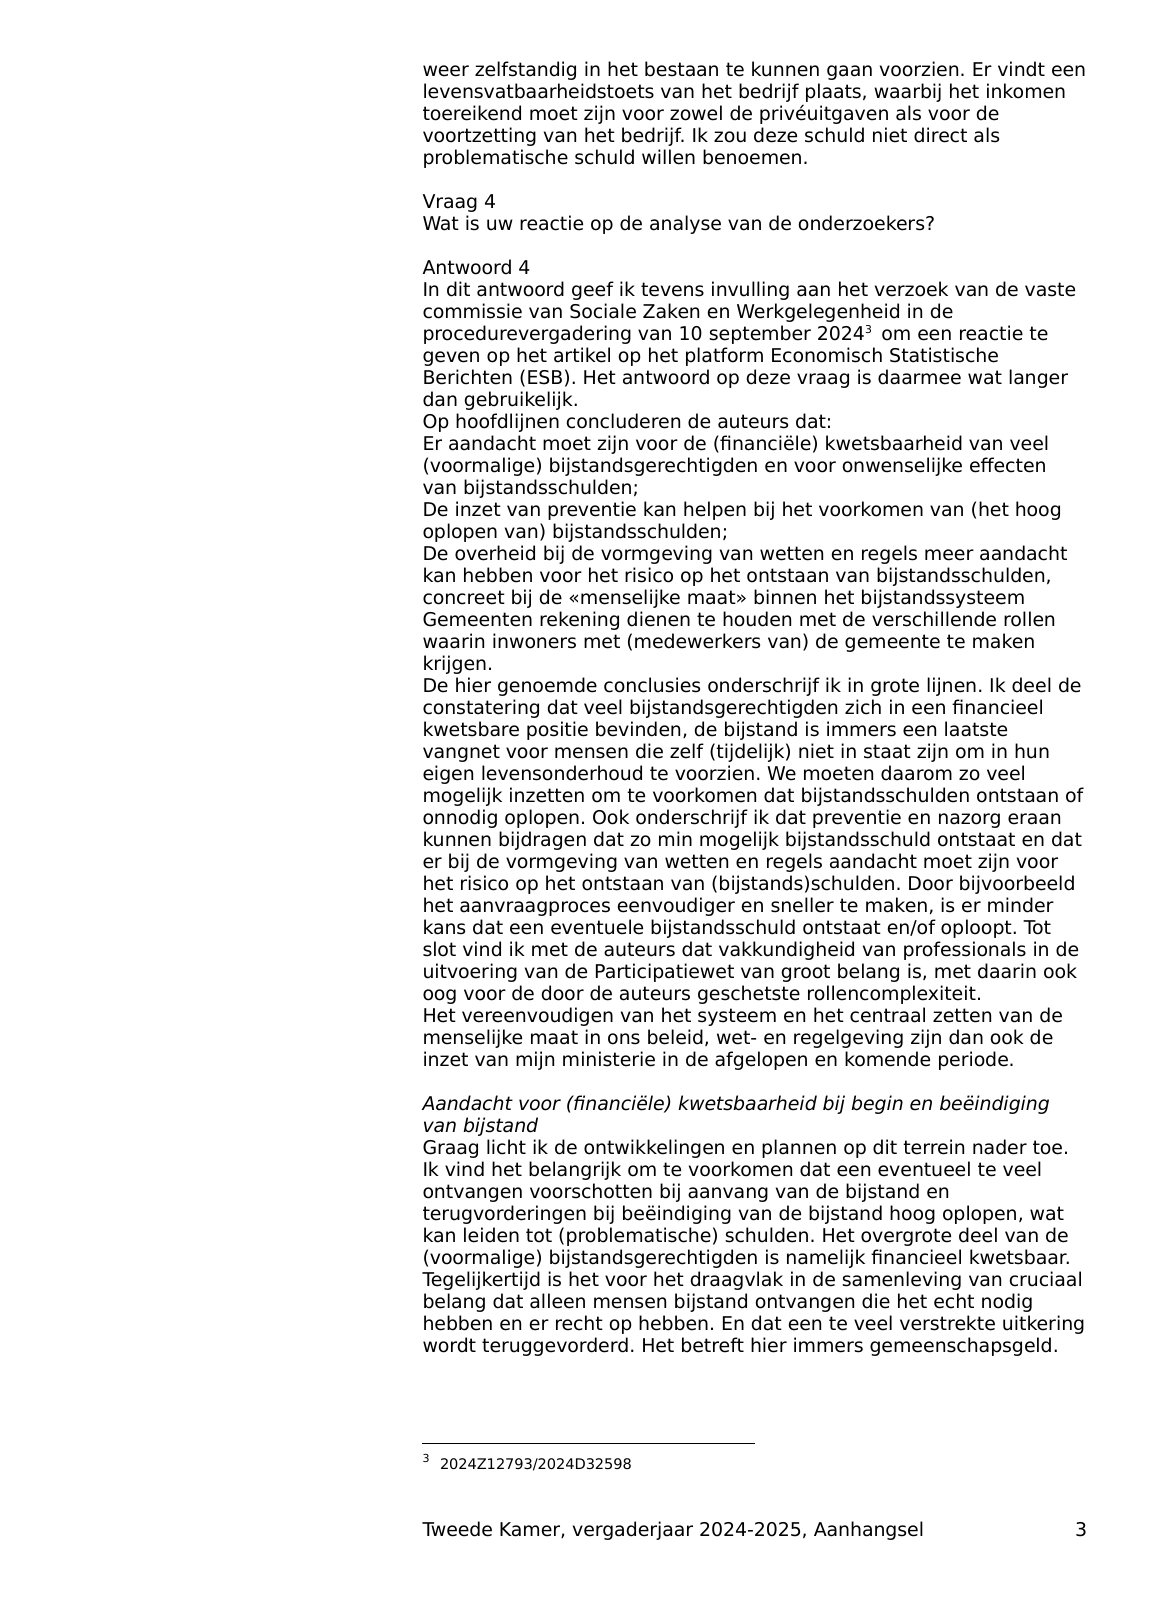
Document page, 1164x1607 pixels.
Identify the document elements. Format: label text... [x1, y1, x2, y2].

text 2024Z12793/2024D32598 [422, 1452, 1087, 1474]
text Er aandacht moet zijn voor de (financiële) kwetsbaarheid van veel (voormalige) bijstandsgerechtigden en voor onwenselijke effecten van bijstandsschulden; [422, 433, 1087, 499]
text weer zelfstandig in het bestaan te kunnen gaan voorzien. Er vindt een levensvatbaarheidstoets van het bedrijf plaats, waarbij het inkomen toereikend moet zijn voor zowel de privéuitgaven als voor de voortzetting van het bedrijf. Ik zou deze schuld niet direct als problematische schuld willen benoemen. [422, 59, 1087, 169]
text De inzet van preventie kan helpen bij het voorkomen van (het hoog oplopen van) bijstandsschulden; [422, 499, 1087, 543]
text Het vereenvoudigen van het systeem en het centraal zetten van de menselijke maat in ons beleid, wet- en regelgeving zijn dan ook de inzet van mijn ministerie in de afgelopen en komende periode. [422, 1004, 1087, 1071]
text Antwoord 4 [422, 257, 1087, 279]
text Aandacht voor (financiële) kwetsbaarheid bij begin en beëindiging van bijstand [422, 1093, 1087, 1137]
text Vraag 4 [422, 191, 1087, 213]
text Op hoofdlijnen concluderen de auteurs dat: [422, 411, 1087, 433]
text De hier genoemde conclusies onderschrijf ik in grote lijnen. Ik deel de constatering dat veel bijstandsgerechtigden zich in een financieel kwetsbare positie bevinden, de bijstand is immers een laatste vangnet voor mensen die zelf (tijdelijk) niet in staat zijn om in hun eigen levensonderhoud te voorzien. We moeten daarom zo veel mogelijk inzetten om te voorkomen dat bijstandsschulden ontstaan of onnodig oplopen. Ook onderschrijf ik dat preventie en nazorg eraan kunnen bijdragen dat zo min mogelijk bijstandsschuld ontstaat en dat er bij de vormgeving van wetten en regels aandacht moet zijn voor het risico op het ontstaan van (bijstands)schulden. Door bijvoorbeeld het aanvraagproces eenvoudiger en sneller te maken, is er minder kans dat een eventuele bijstandsschuld ontstaat en/of oploopt. Tot slot vind ik met de auteurs dat vakkundigheid van professionals in de uitvoering van de Participatiewet van groot belang is, met daarin ook oog voor de door de auteurs geschetste rollencomplexiteit. [422, 675, 1087, 1004]
text Gemeenten rekening dienen te houden met de verschillende rollen waarin inwoners met (medewerkers van) de gemeente te maken krijgen. [422, 609, 1087, 675]
text Graag licht ik de ontwikkelingen en plannen op dit terrein nader toe. Ik vind het belangrijk om te voorkomen dat een eventueel te veel ontvangen voorschotten bij aanvang van de bijstand en terugvorderingen bij beëindiging van de bijstand hoog oplopen, wat kan leiden tot (problematische) schulden. Het overgrote deel van de (voormalige) bijstandsgerechtigden is namelijk financieel kwetsbaar. Tegelijkertijd is het voor het draagvlak in de samenleving van cruciaal belang dat alleen mensen bijstand ontvangen die het echt nodig hebben en er recht op hebben. En dat een te veel verstrekte uitkering wordt teruggevorderd. Het betreft hier immers gemeenschapsgeld. [422, 1137, 1087, 1356]
text De overheid bij de vormgeving van wetten en regels meer aandacht kan hebben voor het risico op het ontstaan van bijstandsschulden, concreet bij de «menselijke maat» binnen het bijstandssysteem [422, 543, 1087, 609]
text Wat is uw reactie op de analyse van de onderzoekers? [422, 213, 1087, 235]
text In dit antwoord geef ik tevens invulling aan het verzoek van de vaste commissie van Sociale Zaken en Werkgelegenheid in de procedurevergadering van 10 september 2024 om een reactie te geven op het artikel op het platform Economisch Statistische Berichten (ESB). Het antwoord op deze vraag is daarmee wat langer dan gebruikelijk. [422, 279, 1087, 411]
